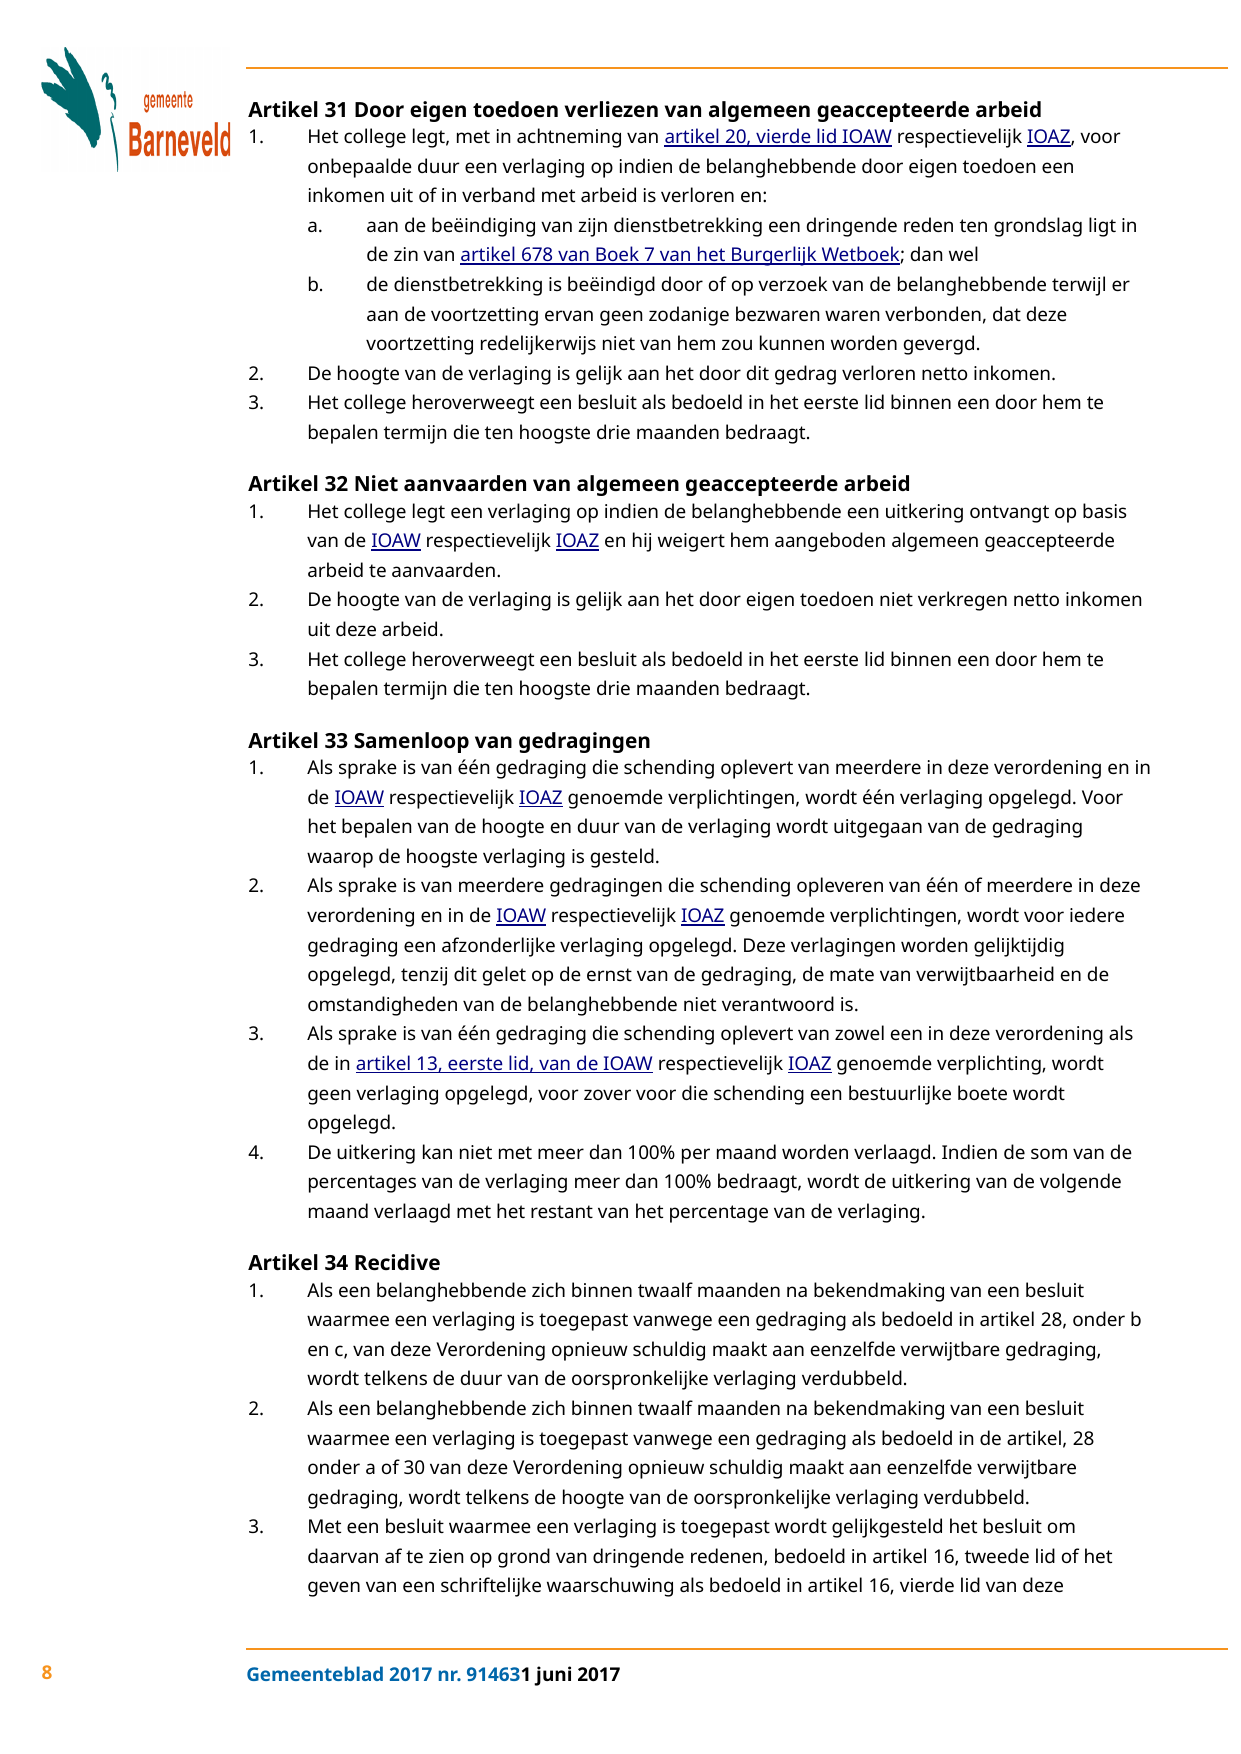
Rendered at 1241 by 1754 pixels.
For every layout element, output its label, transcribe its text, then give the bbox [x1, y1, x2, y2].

list Het college legt, met in achtneming van artikel 20, vierde lid IOAW respectievelijk IOAZ, voor onbepaalde duur een verlaging op indien de belanghebbende door eigen toedoen een inkomen uit of in verband met arbeid is verloren en: [248, 123, 1152, 208]
list Als sprake is van één gedraging die schending oplevert van zowel een in deze verordening als de in artikel 13, eerste lid, van de IOAW respectievelijk IOAZ genoemde verplichting, wordt geen verlaging opgelegd, voor zover voor die schending een bestuurlijke boete wordt opgelegd. [248, 1021, 1152, 1135]
list Het college legt een verlaging op indien de belanghebbende een uitkering ontvangt op basis van de IOAW respectievelijk IOAZ en hij weigert hem aangeboden algemeen geaccepteerde arbeid te aanvaarden. [248, 498, 1152, 583]
list De uitkering kan niet met meer dan 100% per maand worden verlaagd. Indien de som van de percentages van de verlaging meer dan 100% bedraagt, wordt de uitkering van de volgende maand verlaagd met het restant van het percentage van de verlaging. [248, 1139, 1152, 1224]
list Als sprake is van één gedraging die schending oplevert van meerdere in deze verordening en in de IOAW respectievelijk IOAZ genoemde verplichtingen, wordt één verlaging opgelegd. Voor het bepalen van de hoogte en duur van de verlaging wordt uitgegaan van de gedraging waarop de hoogste verlaging is gesteld. [248, 754, 1152, 869]
list aan de beëindiging van zijn dienstbetrekking een dringende reden ten grondslag ligt in de zin van artikel 678 van Boek 7 van het Burgerlijk Wetboek; dan wel [307, 212, 1152, 267]
text Artikel 31 Door eigen toedoen verliezen van algemeen geaccepteerde arbeid [248, 95, 1152, 123]
list Als een belanghebbende zich binnen twaalf maanden na bekendmaking van een besluit waarmee een verlaging is toegepast vanwege een gedraging als bedoeld in de artikel, 28 onder a of 30 van deze Verordening opnieuw schuldig maakt aan eenzelfde verwijtbare gedraging, wordt telkens de hoogte van de oorspronkelijke verlaging verdubbeld. [248, 1395, 1152, 1510]
list Het college heroverweegt een besluit als bedoeld in het eerste lid binnen een door hem te bepalen termijn die ten hoogste drie maanden bedraagt. [248, 389, 1152, 445]
text Artikel 32 Niet aanvaarden van algemeen geaccepteerde arbeid [248, 469, 1152, 498]
list Met een besluit waarmee een verlaging is toegepast wordt gelijkgesteld het besluit om daarvan af te zien op grond van dringende redenen, bedoeld in artikel 16, tweede lid of het geven van een schriftelijke waarschuwing als bedoeld in artikel 16, vierde lid van deze [248, 1513, 1152, 1598]
list de dienstbetrekking is beëindigd door of op verzoek van de belanghebbende terwijl er aan de voortzetting ervan geen zodanige bezwaren waren verbonden, dat deze voortzetting redelijkerwijs niet van hem zou kunnen worden gevergd. [307, 271, 1152, 356]
list Het college heroverweegt een besluit als bedoeld in het eerste lid binnen een door hem te bepalen termijn die ten hoogste drie maanden bedraagt. [248, 646, 1152, 701]
picture [41, 47, 231, 172]
list De hoogte van de verlaging is gelijk aan het door dit gedrag verloren netto inkomen. [248, 360, 1152, 386]
list De hoogte van de verlaging is gelijk aan het door eigen toedoen niet verkregen netto inkomen uit deze arbeid. [248, 587, 1152, 642]
text Artikel 33 Samenloop van gedragingen [248, 726, 1152, 754]
list Als een belanghebbende zich binnen twaalf maanden na bekendmaking van een besluit waarmee een verlaging is toegepast vanwege een gedraging als bedoeld in artikel 28, onder b en c, van deze Verordening opnieuw schuldig maakt aan eenzelfde verwijtbare gedraging, wordt telkens de duur van de oorspronkelijke verlaging verdubbeld. [248, 1277, 1152, 1391]
list Als sprake is van meerdere gedragingen die schending opleveren van één of meerdere in deze verordening en in de IOAW respectievelijk IOAZ genoemde verplichtingen, wordt voor iedere gedraging een afzonderlijke verlaging opgelegd. Deze verlagingen worden gelijktijdig opgelegd, tenzij dit gelet op de ernst van de gedraging, de mate van verwijtbaarheid en de omstandigheden van de belanghebbende niet verantwoord is. [248, 873, 1152, 1017]
text Artikel 34 Recidive [248, 1248, 1152, 1277]
